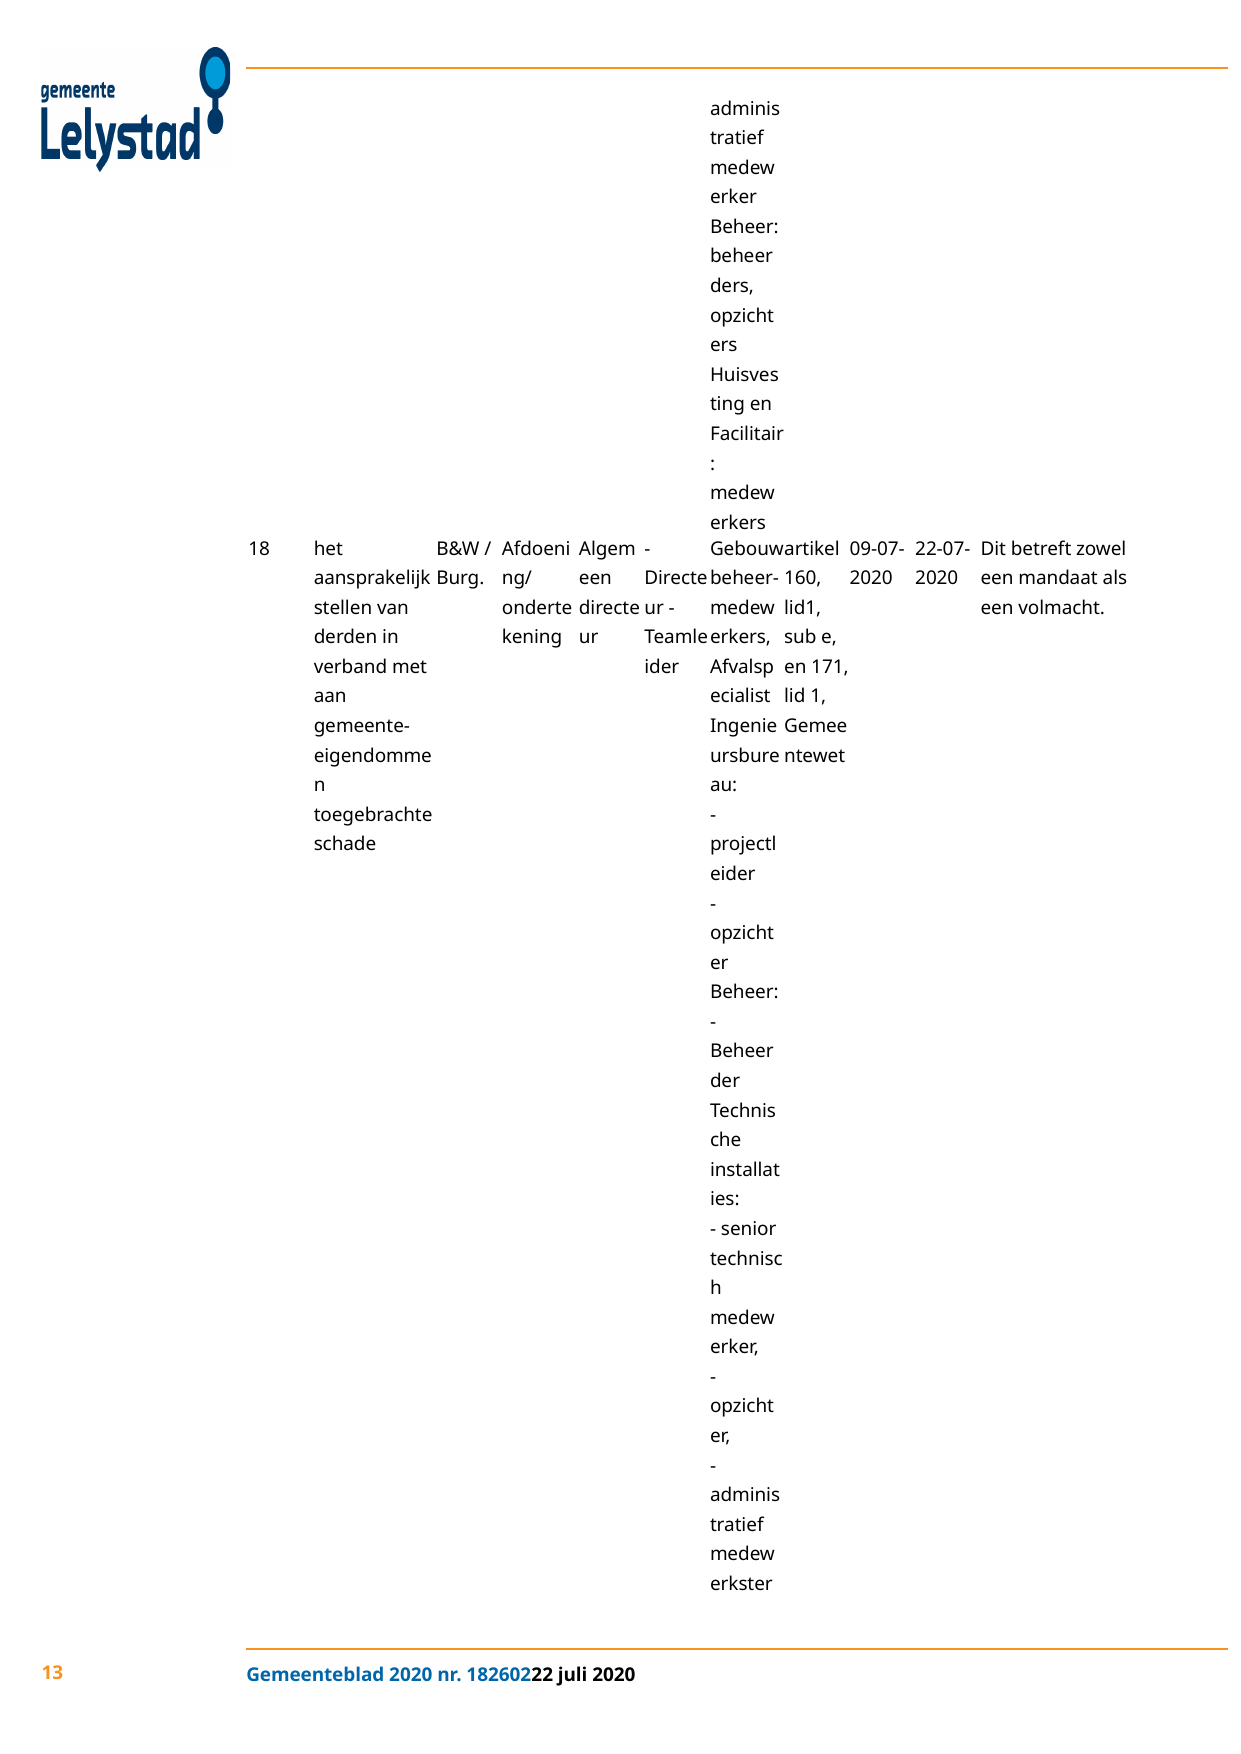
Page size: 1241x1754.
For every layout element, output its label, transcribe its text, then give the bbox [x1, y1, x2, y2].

table_cell Gebouwbeheer-medewerkers, Afvalspecialist Ingenieursbureau: - projectleider - opzichter Beheer: - Beheerder Technische installaties: - senior technisch medewerker, - opzichter, - administratief medewerkster [710, 535, 784, 1596]
table_cell [579, 95, 644, 535]
table_cell Afdoening/ondertekening [502, 535, 579, 1596]
table_cell Dit betreft zowel een mandaat als een volmacht. [980, 535, 1152, 1596]
table_cell 18 [248, 535, 313, 1596]
picture [41, 47, 231, 172]
table_cell [784, 95, 849, 535]
table_cell [849, 95, 915, 535]
table_cell administratief medewerker Beheer: beheerders, opzichters Huisvesting en Facilitair: medewerkers [710, 95, 784, 535]
table_cell [915, 95, 980, 535]
table_cell [502, 95, 579, 535]
table_cell 22-07-2020 [915, 535, 980, 1596]
table_cell [644, 95, 710, 535]
table_cell 09-07-2020 [849, 535, 915, 1596]
table_cell [314, 95, 436, 535]
table_cell Algemeen directeur [579, 535, 644, 1596]
table_cell - Directeur - Teamleider [644, 535, 710, 1596]
table_cell B&W / Burg. [436, 535, 502, 1596]
table_cell artikel 160, lid1, sub e, en 171, lid 1, Gemeentewet [784, 535, 849, 1596]
table_cell het aansprakelijk stellen van derden in verband met aan gemeente-eigendommen toegebrachte schade [314, 535, 436, 1596]
table_cell [436, 95, 502, 535]
table_cell [980, 95, 1152, 535]
table_cell [248, 95, 313, 535]
